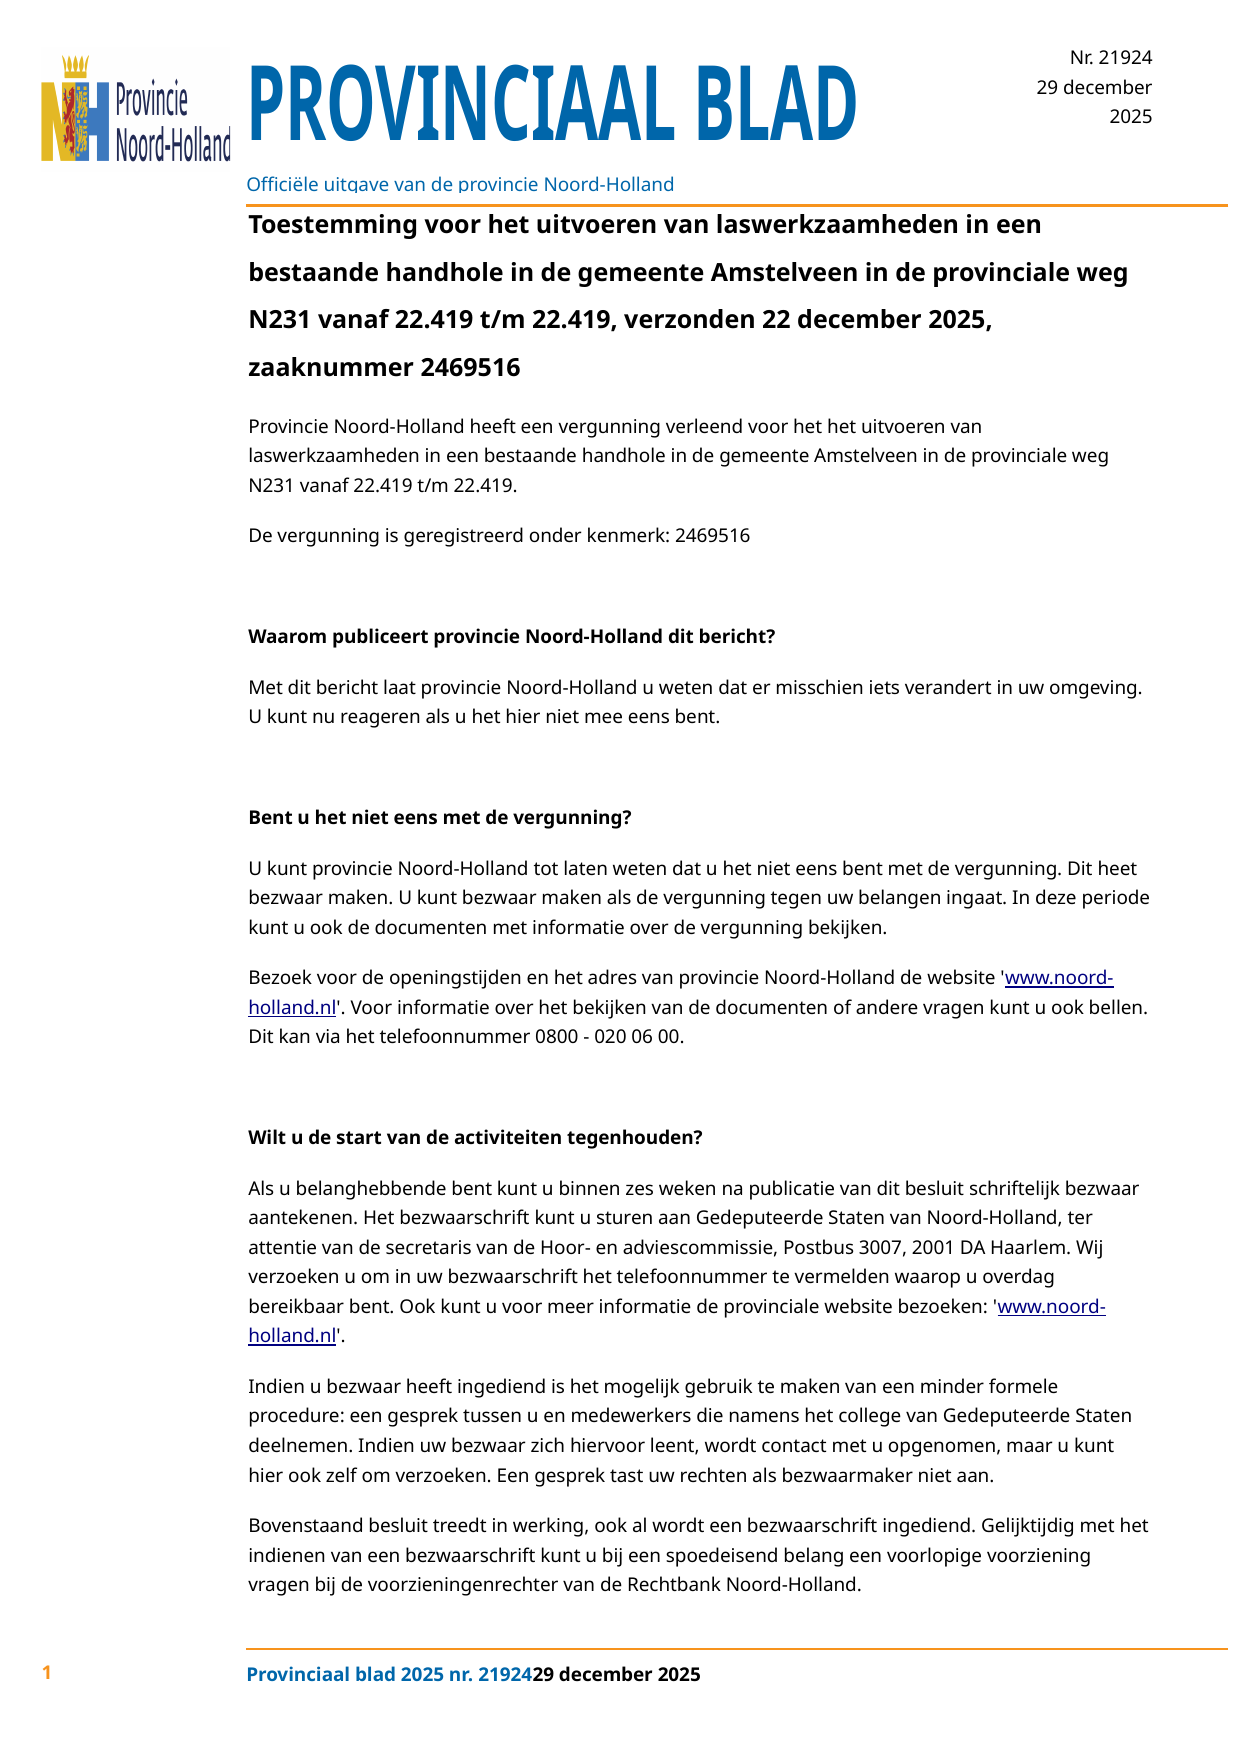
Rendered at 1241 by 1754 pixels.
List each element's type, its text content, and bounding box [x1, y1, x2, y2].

text Toestemming voor het uitvoeren van laswerkzaamheden in een bestaande handhole in de gemeente Amstelveen in de provinciale weg N231 vanaf 22.419 t/m 22.419, verzonden 22 december 2025, zaaknummer 2469516 [248, 207, 1152, 384]
text Met dit bericht laat provincie Noord-Holland u weten dat er misschien iets verandert in uw omgeving. U kunt nu reageren als u het hier niet mee eens bent. [248, 674, 1152, 729]
text Wilt u de start van de activiteiten tegenhouden? [248, 1124, 1152, 1150]
text Bent u het niet eens met de vergunning? [248, 804, 1152, 830]
text U kunt provincie Noord-Holland tot laten weten dat u het niet eens bent met de vergunning. Dit heet bezwaar maken. U kunt bezwaar maken als de vergunning tegen uw belangen ingaat. In deze periode kunt u ook de documenten met informatie over de vergunning bekijken. [248, 855, 1152, 940]
text Waarom publiceert provincie Noord-Holland dit bericht? [248, 623, 1152, 649]
text Provincie Noord-Holland heeft een vergunning verleend voor het het uitvoeren van laswerkzaamheden in een bestaande handhole in de gemeente Amstelveen in de provinciale weg N231 vanaf 22.419 t/m 22.419. [248, 413, 1152, 498]
text Indien u bezwaar heeft ingediend is het mogelijk gebruik te maken van een minder formele procedure: een gesprek tussen u en medewerkers die namens het college van Gedeputeerde Staten deelnemen. Indien uw bezwaar zich hiervoor leent, wordt contact met u opgenomen, maar u kunt hier ook zelf om verzoeken. Een gesprek tast uw rechten als bezwaarmaker niet aan. [248, 1373, 1152, 1488]
text De vergunning is geregistreerd onder kenmerk: 2469516 [248, 523, 1152, 548]
picture [41, 47, 231, 172]
text Bovenstaand besluit treedt in werking, ook al wordt een bezwaarschrift ingediend. Gelijktijdig met het indienen van een bezwaarschrift kunt u bij een spoedeisend belang een voorlopige voorziening vragen bij de voorzieningenrechter van de Rechtbank Noord-Holland. [248, 1512, 1152, 1597]
text Bezoek voor de openingstijden en het adres van provincie Noord-Holland de website 'www.noord-holland.nl'. Voor informatie over het bekijken van de documenten of andere vragen kunt u ook bellen. Dit kan via het telefoonnummer 0800 - 020 06 00. [248, 964, 1152, 1049]
text Als u belanghebbende bent kunt u binnen zes weken na publicatie van dit besluit schriftelijk bezwaar aantekenen. Het bezwaarschrift kunt u sturen aan Gedeputeerde Staten van Noord-Holland, ter attentie van de secretaris van de Hoor- en adviescommissie, Postbus 3007, 2001 DA Haarlem. Wij verzoeken u om in uw bezwaarschrift het telefoonnummer te vermelden waarop u overdag bereikbaar bent. Ook kunt u voor meer informatie de provinciale website bezoeken: 'www.noord-holland.nl'. [248, 1175, 1152, 1348]
